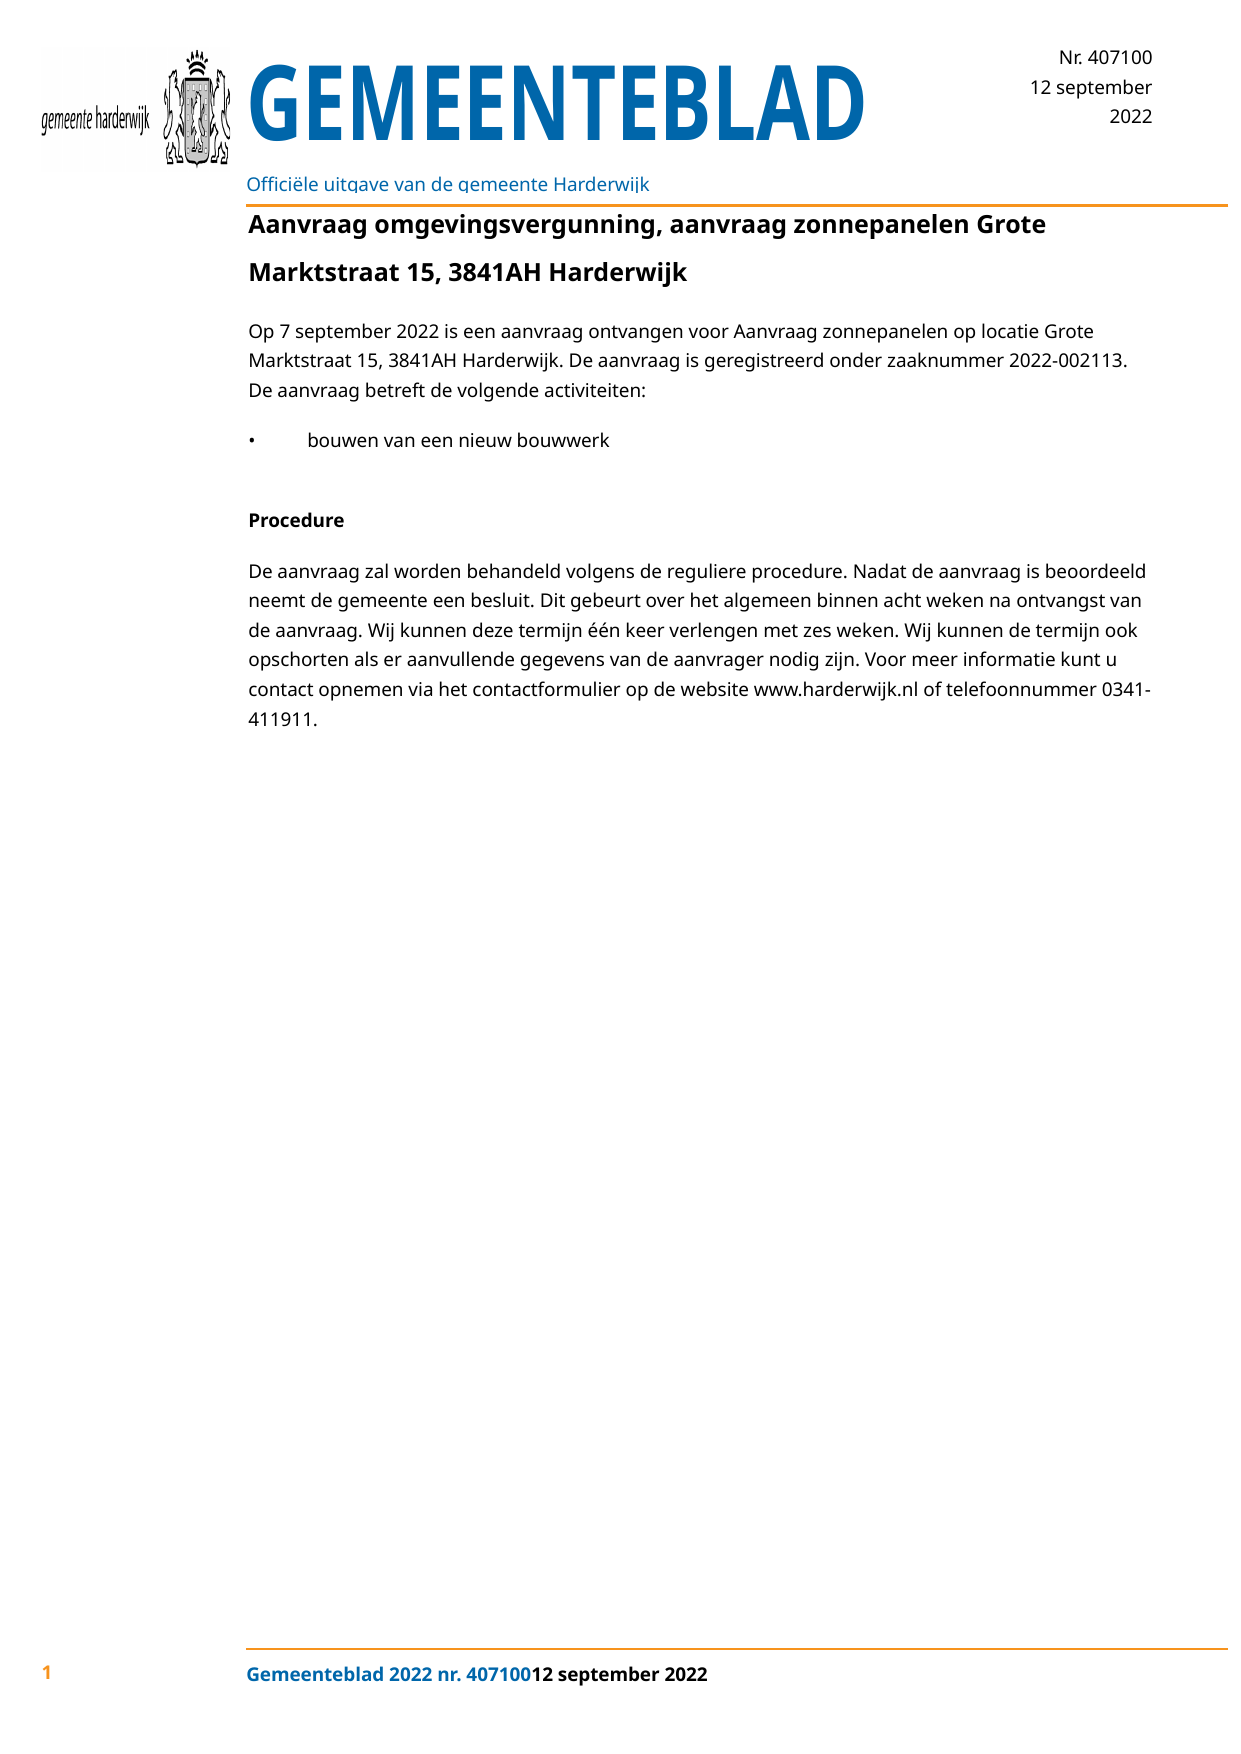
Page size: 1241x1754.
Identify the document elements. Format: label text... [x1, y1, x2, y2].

text Op 7 september 2022 is een aanvraag ontvangen voor Aanvraag zonnepanelen op locatie Grote Marktstraat 15, 3841AH Harderwijk. De aanvraag is geregistreerd onder zaaknummer 2022-002113. De aanvraag betreft de volgende activiteiten: [248, 318, 1152, 403]
text De aanvraag zal worden behandeld volgens de reguliere procedure. Nadat de aanvraag is beoordeeld neemt de gemeente een besluit. Dit gebeurt over het algemeen binnen acht weken na ontvangst van de aanvraag. Wij kunnen deze termijn één keer verlengen met zes weken. Wij kunnen de termijn ook opschorten als er aanvullende gegevens van de aanvrager nodig zijn. Voor meer informatie kunt u contact opnemen via het contactformulier op de website www.harderwijk.nl of telefoonnummer 0341-411911. [248, 558, 1152, 732]
list bouwen van een nieuw bouwwerk [248, 427, 1152, 453]
text Procedure [248, 507, 1152, 533]
picture [41, 47, 231, 172]
text Aanvraag omgevingsvergunning, aanvraag zonnepanelen Grote Marktstraat 15, 3841AH Harderwijk [248, 207, 1152, 288]
